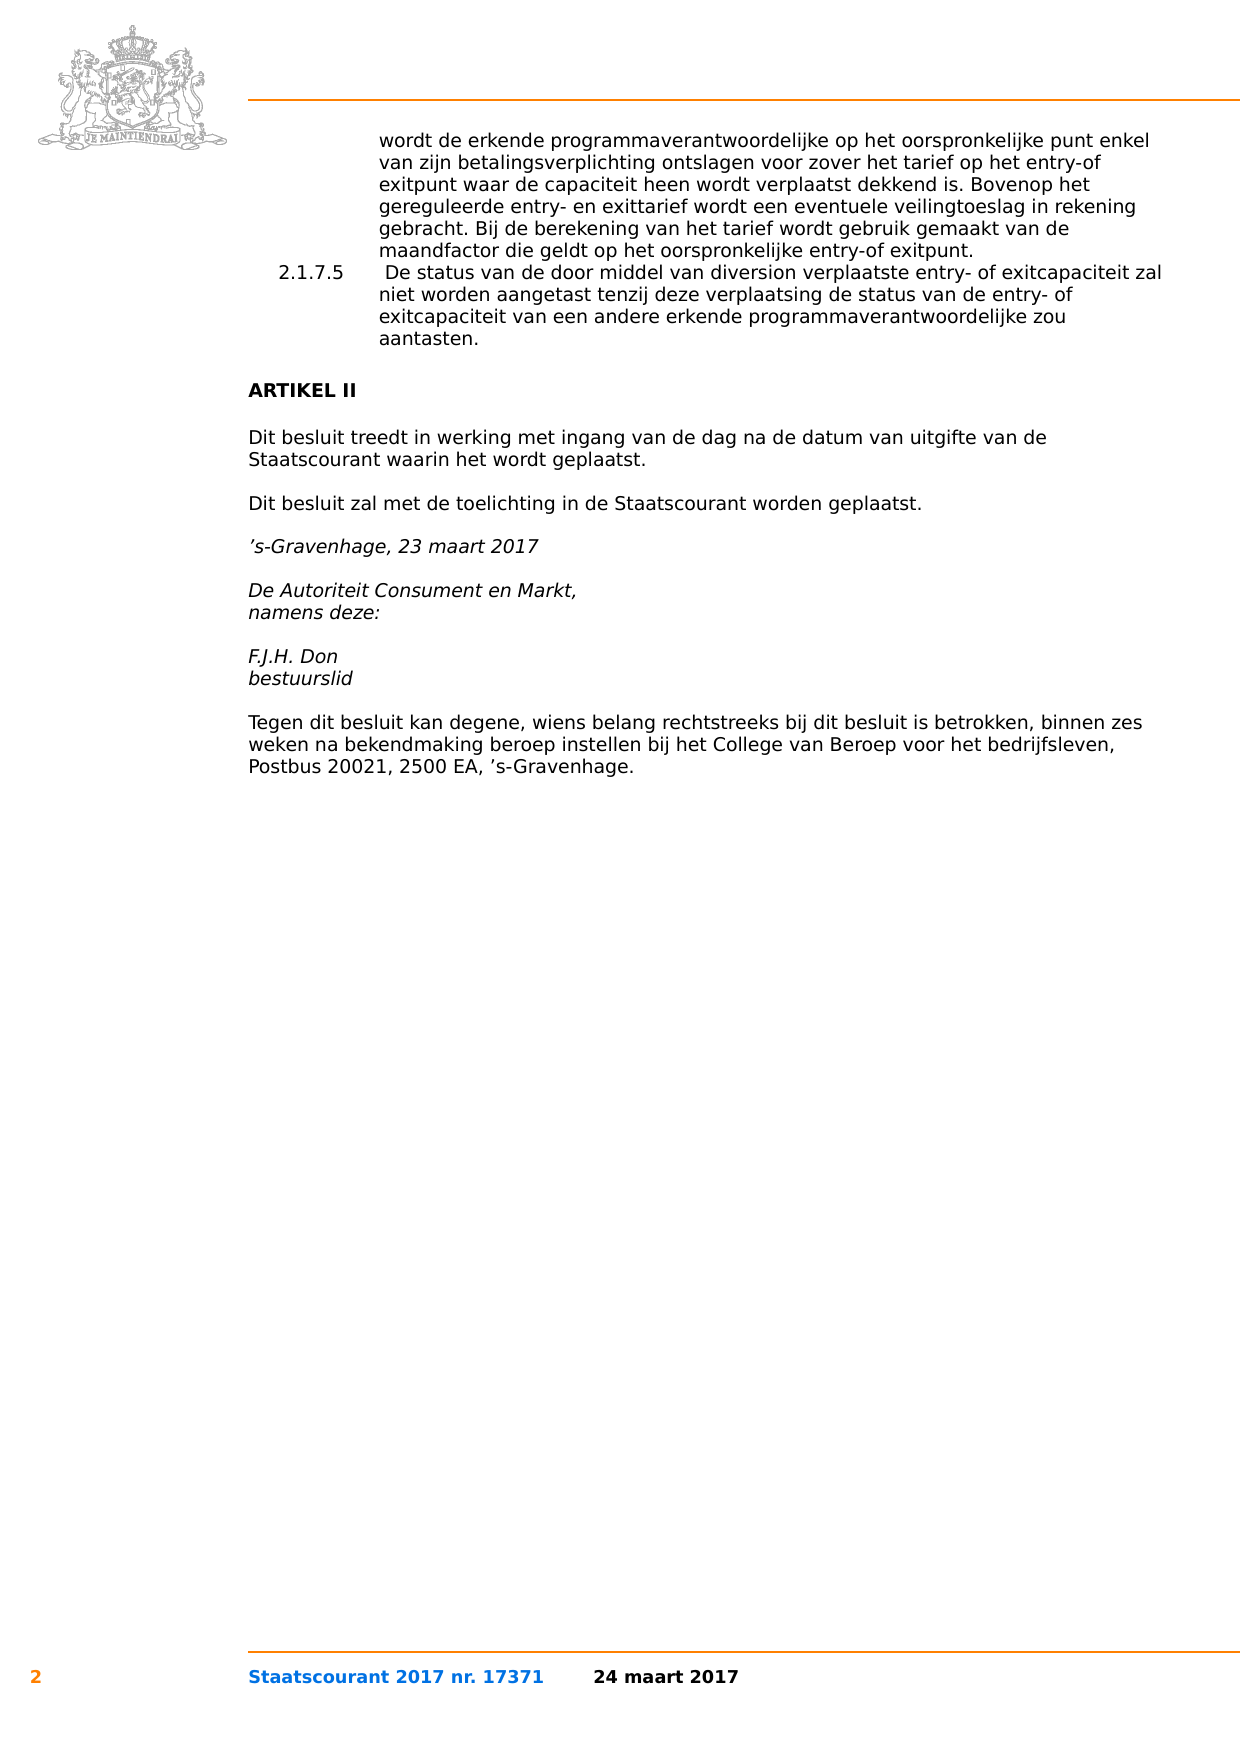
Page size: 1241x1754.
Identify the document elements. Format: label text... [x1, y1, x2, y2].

subtitle ARTIKEL II [248, 380, 1163, 402]
text Dit besluit treedt in werking met ingang van de dag na de datum van uitgifte van de Staatscourant waarin het wordt geplaatst. [248, 427, 1163, 471]
text Dit besluit zal met de toelichting in de Staatscourant worden geplaatst. [248, 492, 1163, 514]
text wordt de erkende programmaverantwoordelijke op het oorspronkelijke punt enkel van zijn betalingsverplichting ontslagen voor zover het tarief op het entry-of exitpunt waar de capaciteit heen wordt verplaatst dekkend is. Bovenop het gereguleerde entry- en exittarief wordt een eventuele veilingtoeslag in rekening gebracht. Bij de berekening van het tarief wordt gebruik gemaakt van de maandfactor die geldt op het oorspronkelijke entry-of exitpunt. [278, 130, 1163, 262]
text 2.1.7.5 De status van de door middel van diversion verplaatste entry- of exitcapaciteit zal niet worden aangetast tenzij deze verplaatsing de status van de entry- of exitcapaciteit van een andere erkende programmaverantwoordelijke zou aantasten. [278, 262, 1163, 350]
text ’s-Gravenhage, 23 maart 2017 [248, 536, 1163, 558]
picture [38, 25, 227, 150]
text De Autoriteit Consument en Markt, namens deze: F.J.H. Don bestuurslid [248, 580, 1163, 690]
text Tegen dit besluit kan degene, wiens belang rechtstreeks bij dit besluit is betrokken, binnen zes weken na bekendmaking beroep instellen bij het College van Beroep voor het bedrijfsleven, Postbus 20021, 2500 EA, ’s-Gravenhage. [248, 712, 1163, 778]
